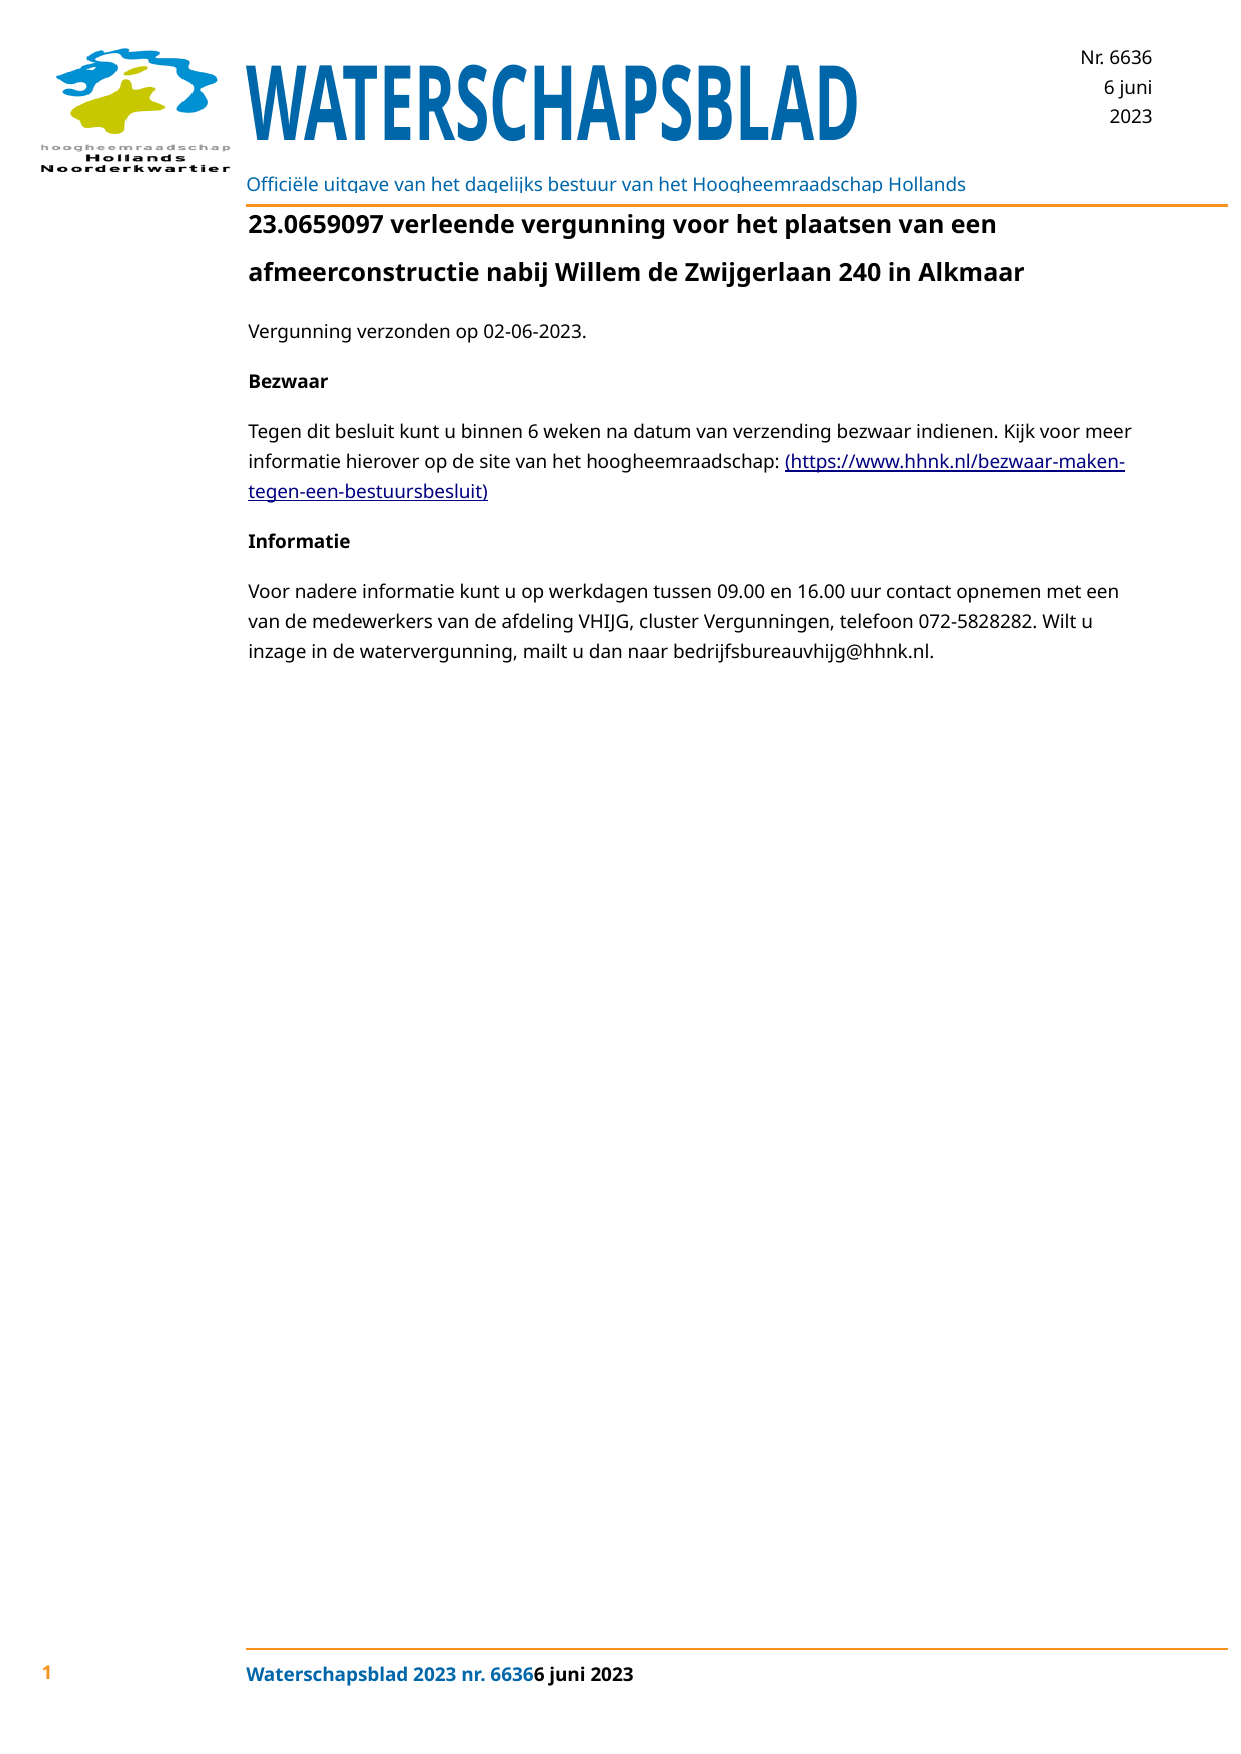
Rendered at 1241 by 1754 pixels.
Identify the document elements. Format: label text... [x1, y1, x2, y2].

text Voor nadere informatie kunt u op werkdagen tussen 09.00 en 16.00 uur contact opnemen met een van de medewerkers van de afdeling VHIJG, cluster Vergunningen, telefoon 072-5828282. Wilt u inzage in de watervergunning, mailt u dan naar bedrijfsbureauvhijg@hhnk.nl. [248, 579, 1152, 664]
text Informatie [248, 528, 1152, 554]
picture [41, 47, 231, 172]
text 23.0659097 verleende vergunning voor het plaatsen van een afmeerconstructie nabij Willem de Zwijgerlaan 240 in Alkmaar [248, 207, 1152, 288]
text Bezwaar [248, 368, 1152, 394]
text Tegen dit besluit kunt u binnen 6 weken na datum van verzending bezwaar indienen. Kijk voor meer informatie hierover op de site van het hoogheemraadschap: (https://www.hhnk.nl/bezwaar-maken-tegen-een-bestuursbesluit) [248, 419, 1152, 504]
text Vergunning verzonden op 02-06-2023. [248, 318, 1152, 344]
